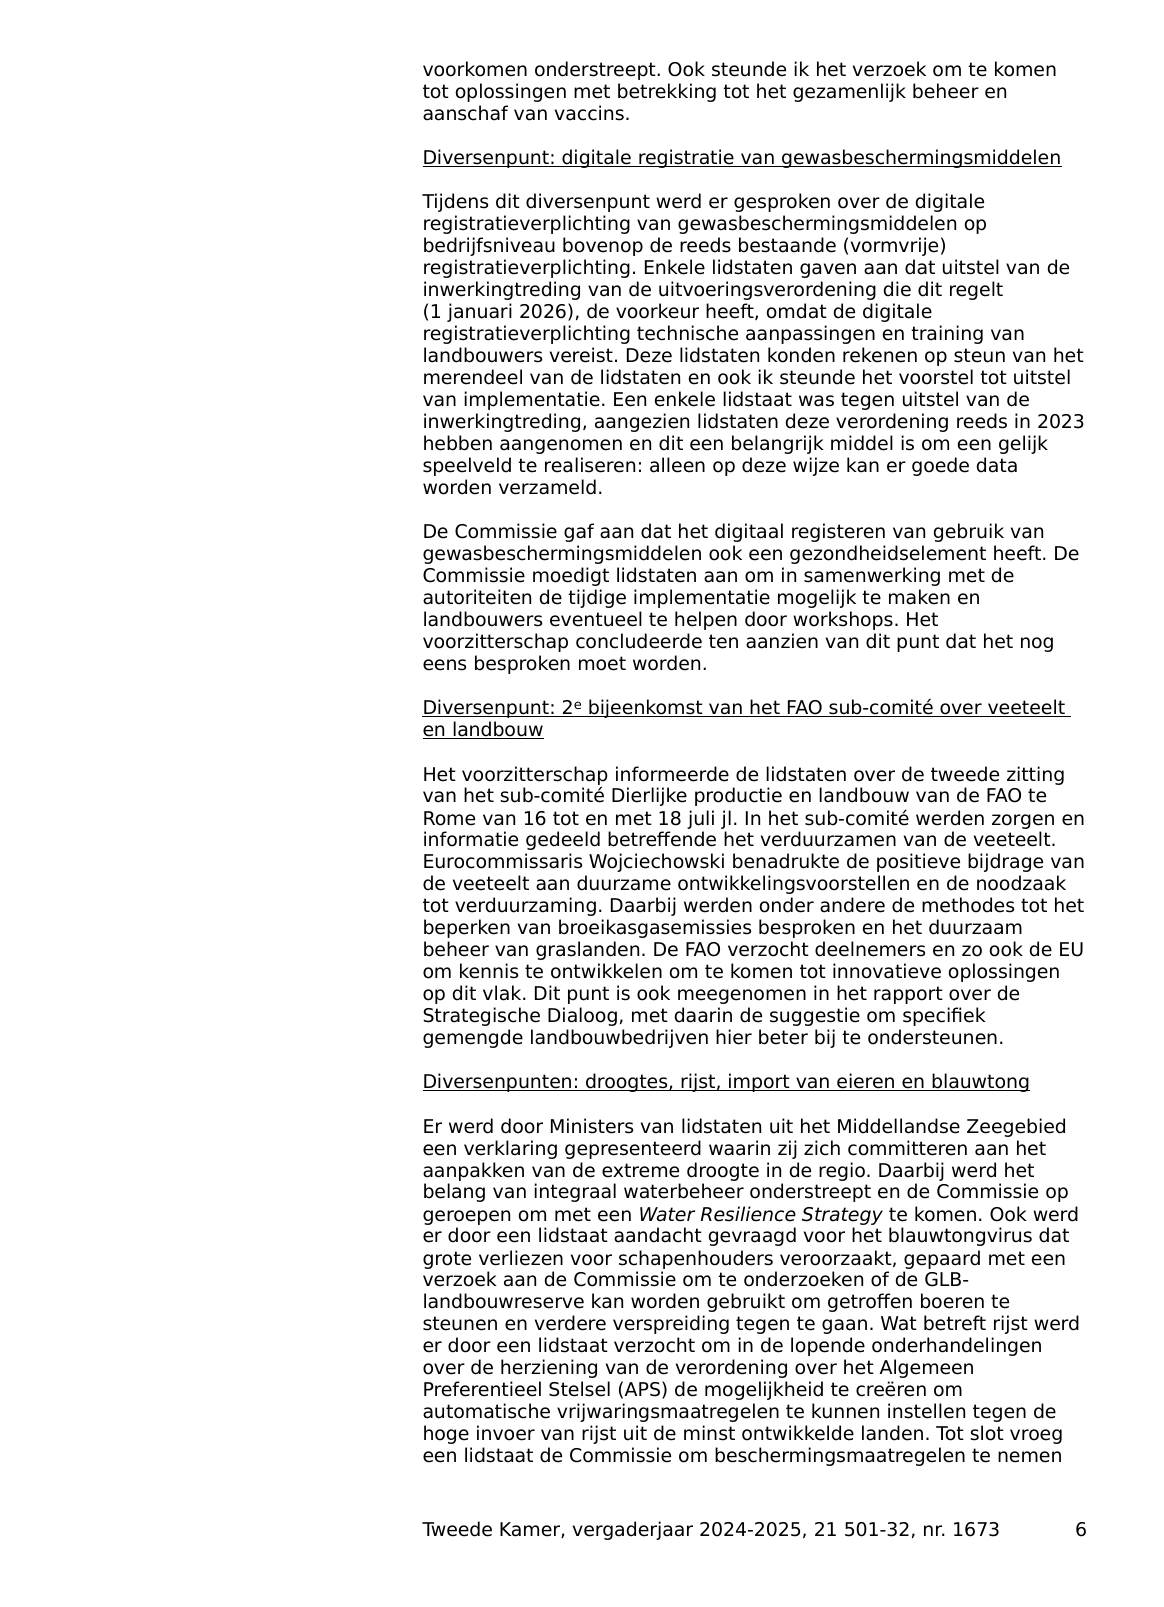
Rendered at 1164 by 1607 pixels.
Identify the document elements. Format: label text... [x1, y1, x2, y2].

subtitle Diversenpunt: 2e bijeenkomst van het FAO sub-comité over veeteelt en landbouw [422, 697, 1087, 741]
text Het voorzitterschap informeerde de lidstaten over de tweede zitting van het sub-comité Dierlijke productie en landbouw van de FAO te Rome van 16 tot en met 18 juli jl. In het sub-comité werden zorgen en informatie gedeeld betreffende het verduurzamen van de veeteelt. Eurocommissaris Wojciechowski benadrukte de positieve bijdrage van de veeteelt aan duurzame ontwikkelingsvoorstellen en de noodzaak tot verduurzaming. Daarbij werden onder andere de methodes tot het beperken van broeikasgasemissies besproken en het duurzaam beheer van graslanden. De FAO verzocht deelnemers en zo ook de EU om kennis te ontwikkelen om te komen tot innovatieve oplossingen op dit vlak. Dit punt is ook meegenomen in het rapport over de Strategische Dialoog, met daarin de suggestie om specifiek gemengde landbouwbedrijven hier beter bij te ondersteunen. [422, 763, 1087, 1049]
text Er werd door Ministers van lidstaten uit het Middellandse Zeegebied een verklaring gepresenteerd waarin zij zich committeren aan het aanpakken van de extreme droogte in de regio. Daarbij werd het belang van integraal waterbeheer onderstreept en de Commissie op geroepen om met een Water Resilience Strategy te komen. Ook werd er door een lidstaat aandacht gevraagd voor het blauwtongvirus dat grote verliezen voor schapenhouders veroorzaakt, gepaard met een verzoek aan de Commissie om te onderzoeken of de GLB-landbouwreserve kan worden gebruikt om getroffen boeren te steunen en verdere verspreiding tegen te gaan. Wat betreft rijst werd er door een lidstaat verzocht om in de lopende onderhandelingen over de herziening van de verordening over het Algemeen Preferentieel Stelsel (APS) de mogelijkheid te creëren om automatische vrijwaringsmaatregelen te kunnen instellen tegen de hoge invoer van rijst uit de minst ontwikkelde landen. Tot slot vroeg een lidstaat de Commissie om beschermingsmaatregelen te nemen [422, 1116, 1087, 1467]
subtitle Diversenpunt: digitale registratie van gewasbeschermingsmiddelen [422, 147, 1087, 169]
text Tijdens dit diversenpunt werd er gesproken over de digitale registratieverplichting van gewasbeschermingsmiddelen op bedrijfsniveau bovenop de reeds bestaande (vormvrije) registratieverplichting. Enkele lidstaten gaven aan dat uitstel van de inwerkingtreding van de uitvoeringsverordening die dit regelt (1 januari 2026), de voorkeur heeft, omdat de digitale registratieverplichting technische aanpassingen en training van landbouwers vereist. Deze lidstaten konden rekenen op steun van het merendeel van de lidstaten en ook ik steunde het voorstel tot uitstel van implementatie. Een enkele lidstaat was tegen uitstel van de inwerkingtreding, aangezien lidstaten deze verordening reeds in 2023 hebben aangenomen en dit een belangrijk middel is om een gelijk speelveld te realiseren: alleen op deze wijze kan er goede data worden verzameld. [422, 191, 1087, 499]
text De Commissie gaf aan dat het digitaal registeren van gebruik van gewasbeschermingsmiddelen ook een gezondheidselement heeft. De Commissie moedigt lidstaten aan om in samenwerking met de autoriteiten de tijdige implementatie mogelijk te maken en landbouwers eventueel te helpen door workshops. Het voorzitterschap concludeerde ten aanzien van dit punt dat het nog eens besproken moet worden. [422, 521, 1087, 675]
subtitle Diversenpunten: droogtes, rijst, import van eieren en blauwtong [422, 1071, 1087, 1093]
text voorkomen onderstreept. Ook steunde ik het verzoek om te komen tot oplossingen met betrekking tot het gezamenlijk beheer en aanschaf van vaccins. [422, 59, 1087, 125]
